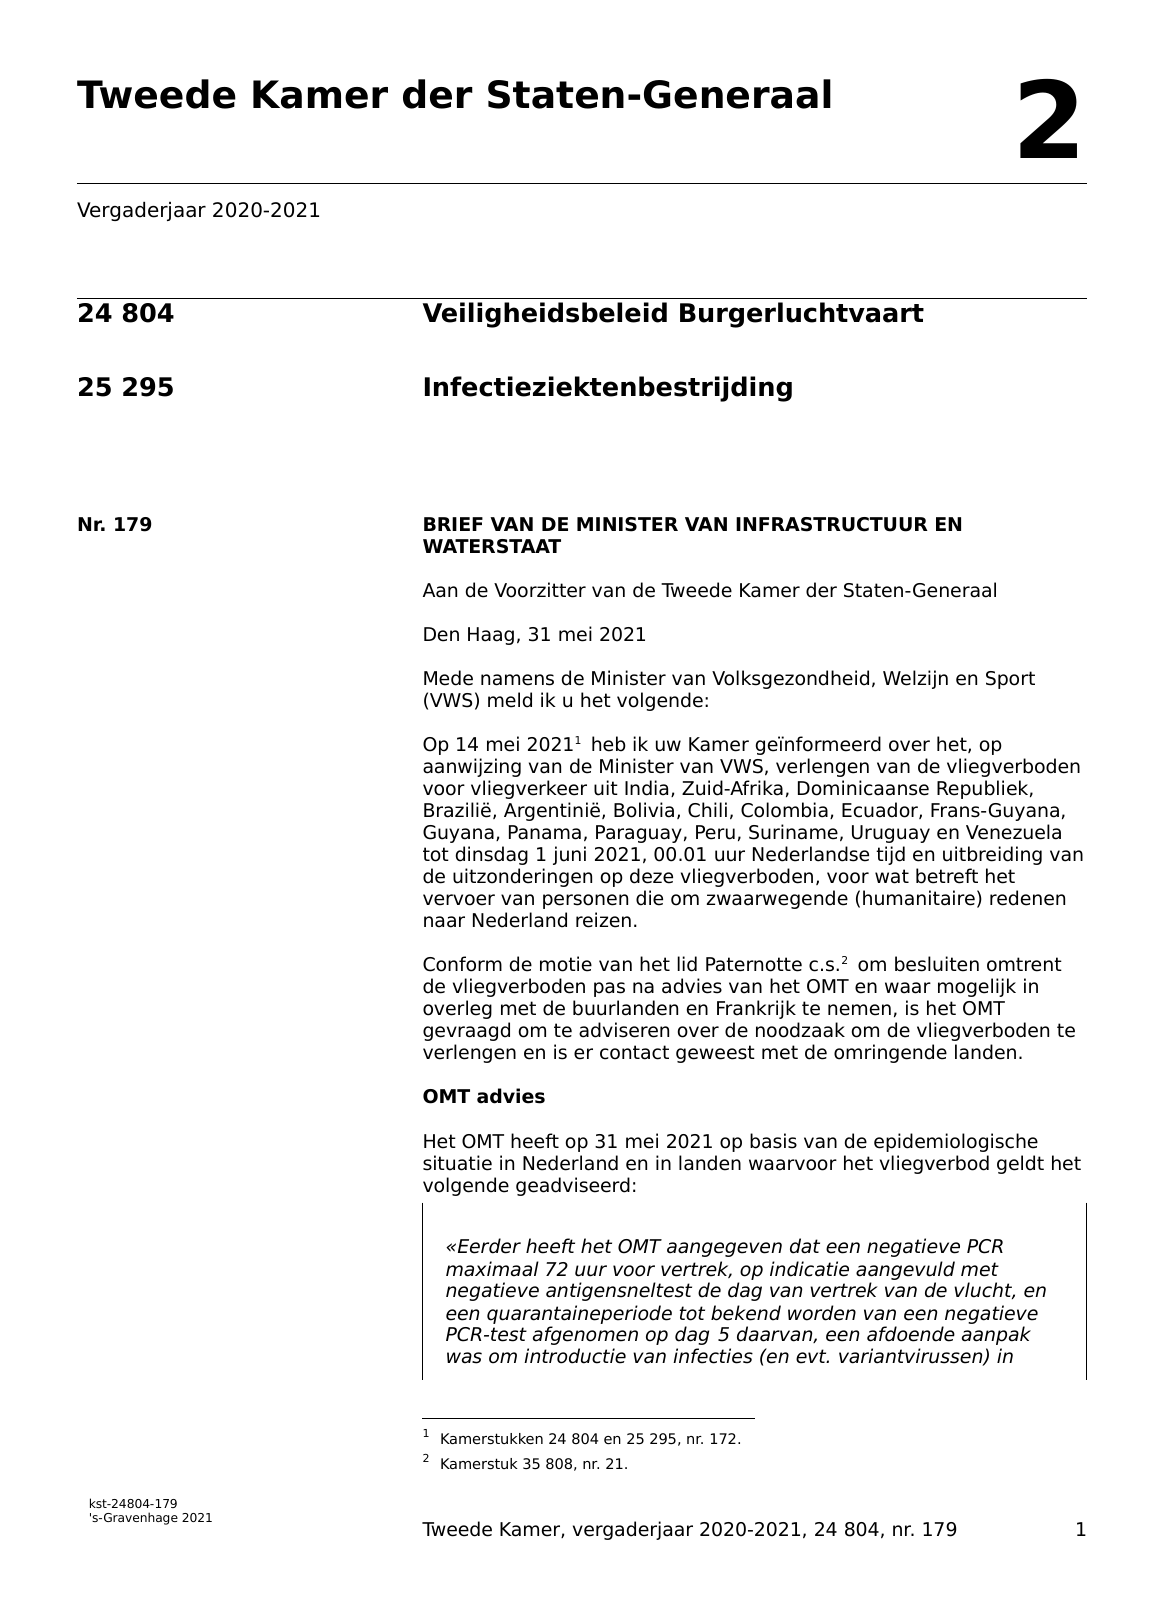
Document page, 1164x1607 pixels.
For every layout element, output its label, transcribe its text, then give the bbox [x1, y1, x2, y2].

table_header «Eerder heeft het OMT aangegeven dat een negatieve PCR maximaal 72 uur voor vertrek, op indicatie aangevuld met negatieve antigensneltest de dag van vertrek van de vlucht, en een quarantaineperiode tot bekend worden van een negatieve PCR-test afgenomen op dag 5 daarvan, een afdoende aanpak was om introductie van infecties (en evt. variantvirussen) in [423, 1203, 1086, 1380]
text Kamerstuk 35 808, nr. 21. [422, 1452, 1087, 1474]
text 's-Gravenhage 2021 [88, 1511, 323, 1525]
text Het OMT heeft op 31 mei 2021 op basis van de epidemiologische situatie in Nederland en in landen waarvoor het vliegverbod geldt het volgende geadviseerd: [422, 1131, 1087, 1197]
text kst-24804-179 [88, 1497, 323, 1511]
subtitle 25 295 Infectieziektenbestrijding [77, 373, 1087, 403]
text Den Haag, 31 mei 2021 [422, 624, 1087, 646]
table_header Tweede Kamer der Staten-Generaal [77, 59, 886, 183]
table_header 2 [886, 59, 1087, 183]
subtitle OMT advies [422, 1086, 1087, 1108]
subtitle Nr. 179 BRIEF VAN DE MINISTER VAN INFRASTRUCTUUR EN WATERSTAAT [77, 514, 1087, 558]
text Aan de Voorzitter van de Tweede Kamer der Staten-Generaal [422, 580, 1087, 602]
text Op 14 mei 2021 heb ik uw Kamer geïnformeerd over het, op aanwijzing van de Minister van VWS, verlengen van de vliegverboden voor vliegverkeer uit India, Zuid-Afrika, Dominicaanse Republiek, Brazilië, Argentinië, Bolivia, Chili, Colombia, Ecuador, Frans-Guyana, Guyana, Panama, Paraguay, Peru, Suriname, Uruguay en Venezuela tot dinsdag 1 juni 2021, 00.01 uur Nederlandse tijd en uitbreiding van de uitzonderingen op deze vliegverboden, voor wat betreft het vervoer van personen die om zwaarwegende (humanitaire) redenen naar Nederland reizen. [422, 734, 1087, 932]
text Mede namens de Minister van Volksgezondheid, Welzijn en Sport (VWS) meld ik u het volgende: [422, 668, 1087, 712]
table_cell Vergaderjaar 2020-2021 [77, 184, 1087, 298]
subtitle 24 804 Veiligheidsbeleid Burgerluchtvaart [77, 299, 1087, 329]
text Conform de motie van het lid Paternotte c.s. om besluiten omtrent de vliegverboden pas na advies van het OMT en waar mogelijk in overleg met de buurlanden en Frankrijk te nemen, is het OMT gevraagd om te adviseren over de noodzaak om de vliegverboden te verlengen en is er contact geweest met de omringende landen. [422, 954, 1087, 1064]
text Kamerstukken 24 804 en 25 295, nr. 172. [422, 1427, 1087, 1449]
